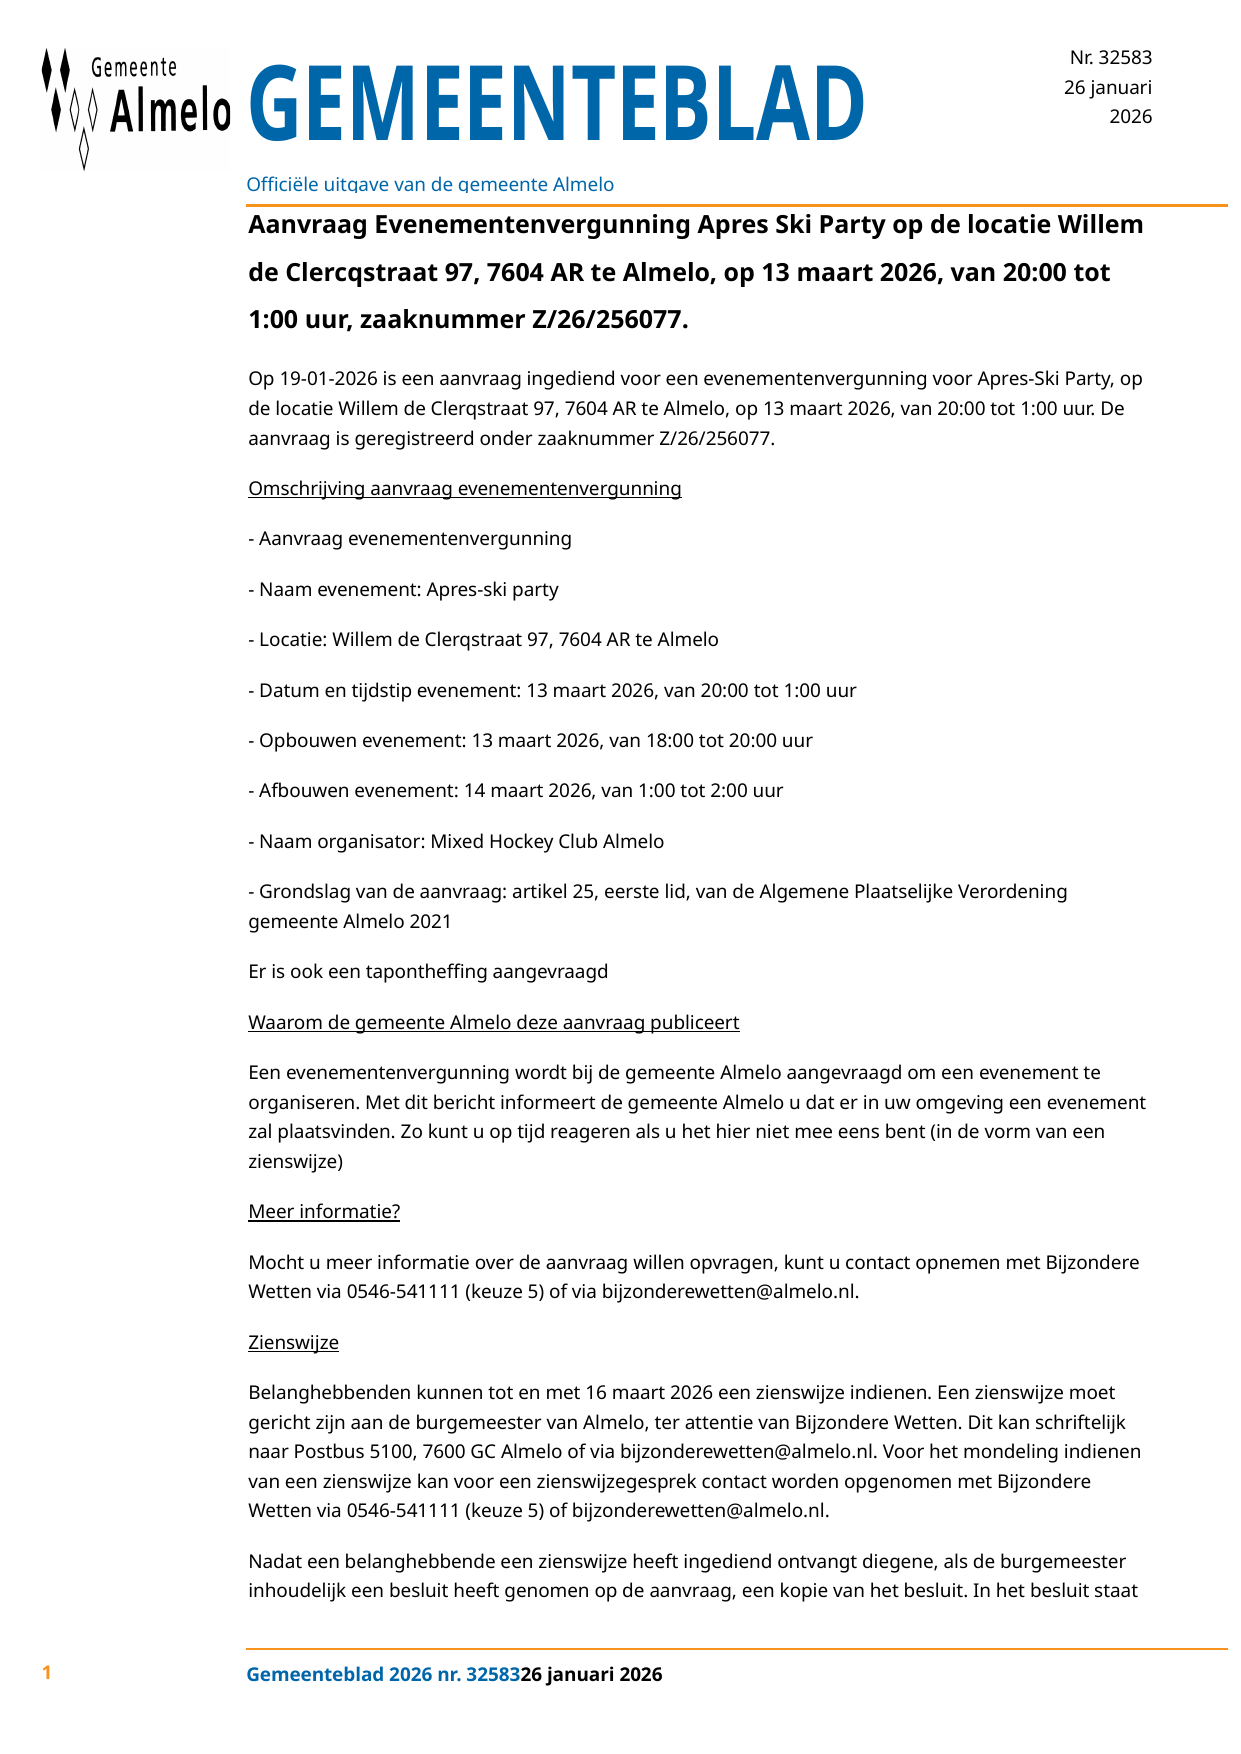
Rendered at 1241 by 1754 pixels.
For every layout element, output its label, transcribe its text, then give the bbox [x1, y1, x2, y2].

text - Naam organisator: Mixed Hockey Club Almelo [248, 828, 1152, 854]
text Nadat een belanghebbende een zienswijze heeft ingediend ontvangt diegene, als de burgemeester inhoudelijk een besluit heeft genomen op de aanvraag, een kopie van het besluit. In het besluit staat [248, 1548, 1152, 1603]
text - Afbouwen evenement: 14 maart 2026, van 1:00 tot 2:00 uur [248, 778, 1152, 803]
text - Grondslag van de aanvraag: artikel 25, eerste lid, van de Algemene Plaatselijke Verordening gemeente Almelo 2021 [248, 878, 1152, 934]
text Aanvraag Evenementenvergunning Apres Ski Party op de locatie Willem de Clercqstraat 97, 7604 AR te Almelo, op 13 maart 2026, van 20:00 tot 1:00 uur, zaaknummer Z/26/256077. [248, 207, 1152, 336]
text Belanghebbenden kunnen tot en met 16 maart 2026 een zienswijze indienen. Een zienswijze moet gericht zijn aan de burgemeester van Almelo, ter attentie van Bijzondere Wetten. Dit kan schriftelijk naar Postbus 5100, 7600 GC Almelo of via bijzonderewetten@almelo.nl. Voor het mondeling indienen van een zienswijze kan voor een zienswijzegesprek contact worden opgenomen met Bijzondere Wetten via 0546-541111 (keuze 5) of bijzonderewetten@almelo.nl. [248, 1379, 1152, 1523]
text Waarom de gemeente Almelo deze aanvraag publiceert [248, 1009, 1152, 1034]
picture [41, 47, 231, 172]
text - Locatie: Willem de Clerqstraat 97, 7604 AR te Almelo [248, 626, 1152, 652]
text - Naam evenement: Apres-ski party [248, 576, 1152, 602]
text - Aanvraag evenementenvergunning [248, 526, 1152, 551]
text Een evenementenvergunning wordt bij de gemeente Almelo aangevraagd om een evenement te organiseren. Met dit bericht informeert de gemeente Almelo u dat er in uw omgeving een evenement zal plaatsvinden. Zo kunt u op tijd reageren als u het hier niet mee eens bent (in de vorm van een zienswijze) [248, 1059, 1152, 1174]
text - Datum en tijdstip evenement: 13 maart 2026, van 20:00 tot 1:00 uur [248, 677, 1152, 702]
text Meer informatie? [248, 1198, 1152, 1224]
text Er is ook een tapontheffing aangevraagd [248, 958, 1152, 984]
text Mocht u meer informatie over de aanvraag willen opvragen, kunt u contact opnemen met Bijzondere Wetten via 0546-541111 (keuze 5) of via bijzonderewetten@almelo.nl. [248, 1249, 1152, 1304]
text Op 19-01-2026 is een aanvraag ingediend voor een evenementenvergunning voor Apres-Ski Party, op de locatie Willem de Clerqstraat 97, 7604 AR te Almelo, op 13 maart 2026, van 20:00 tot 1:00 uur. De aanvraag is geregistreerd onder zaaknummer Z/26/256077. [248, 366, 1152, 450]
text Zienswijze [248, 1329, 1152, 1354]
text - Opbouwen evenement: 13 maart 2026, van 18:00 tot 20:00 uur [248, 727, 1152, 753]
text Omschrijving aanvraag evenementenvergunning [248, 475, 1152, 501]
